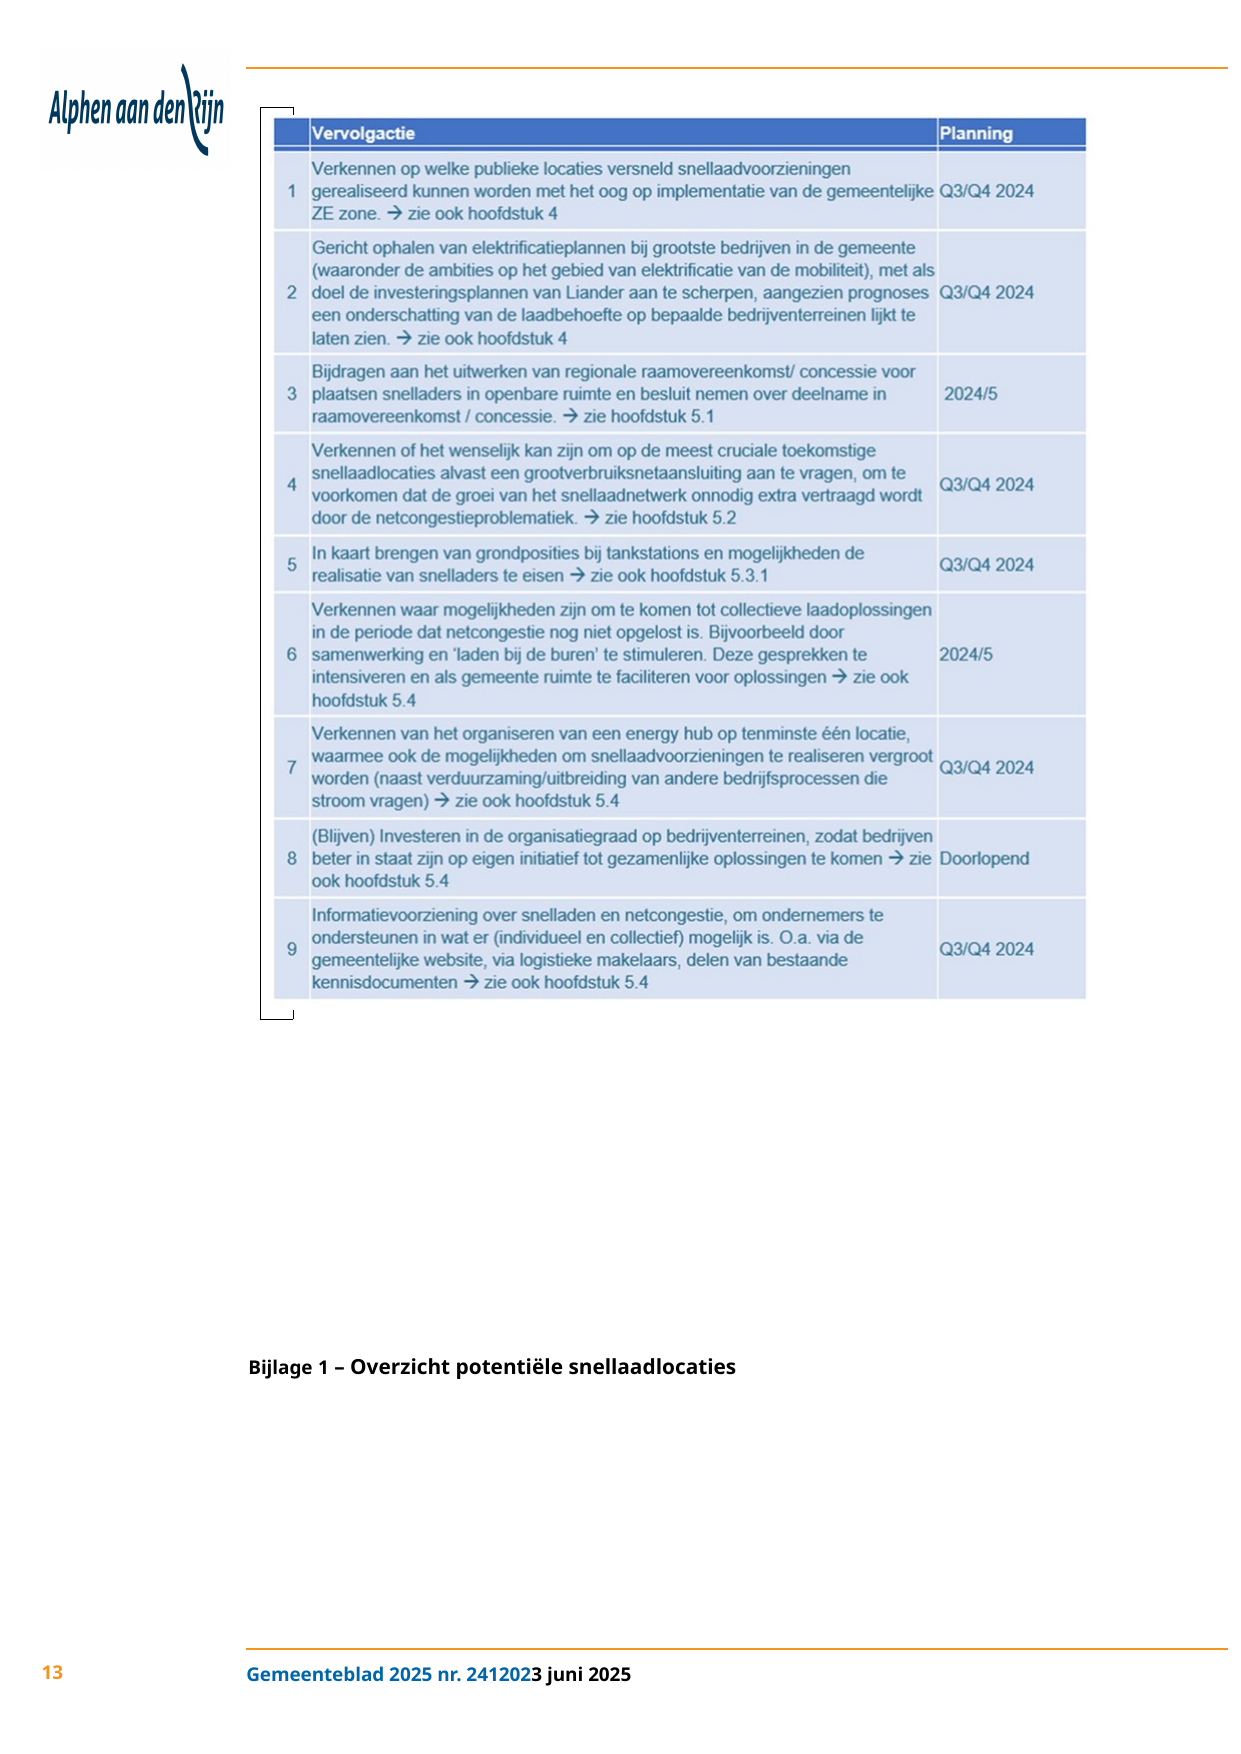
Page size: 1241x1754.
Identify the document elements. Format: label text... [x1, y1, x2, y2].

picture [268, 115, 1098, 1010]
picture [41, 47, 231, 172]
text Bijlage 1 – Overzicht potentiële snellaadlocaties [248, 1352, 1152, 1380]
